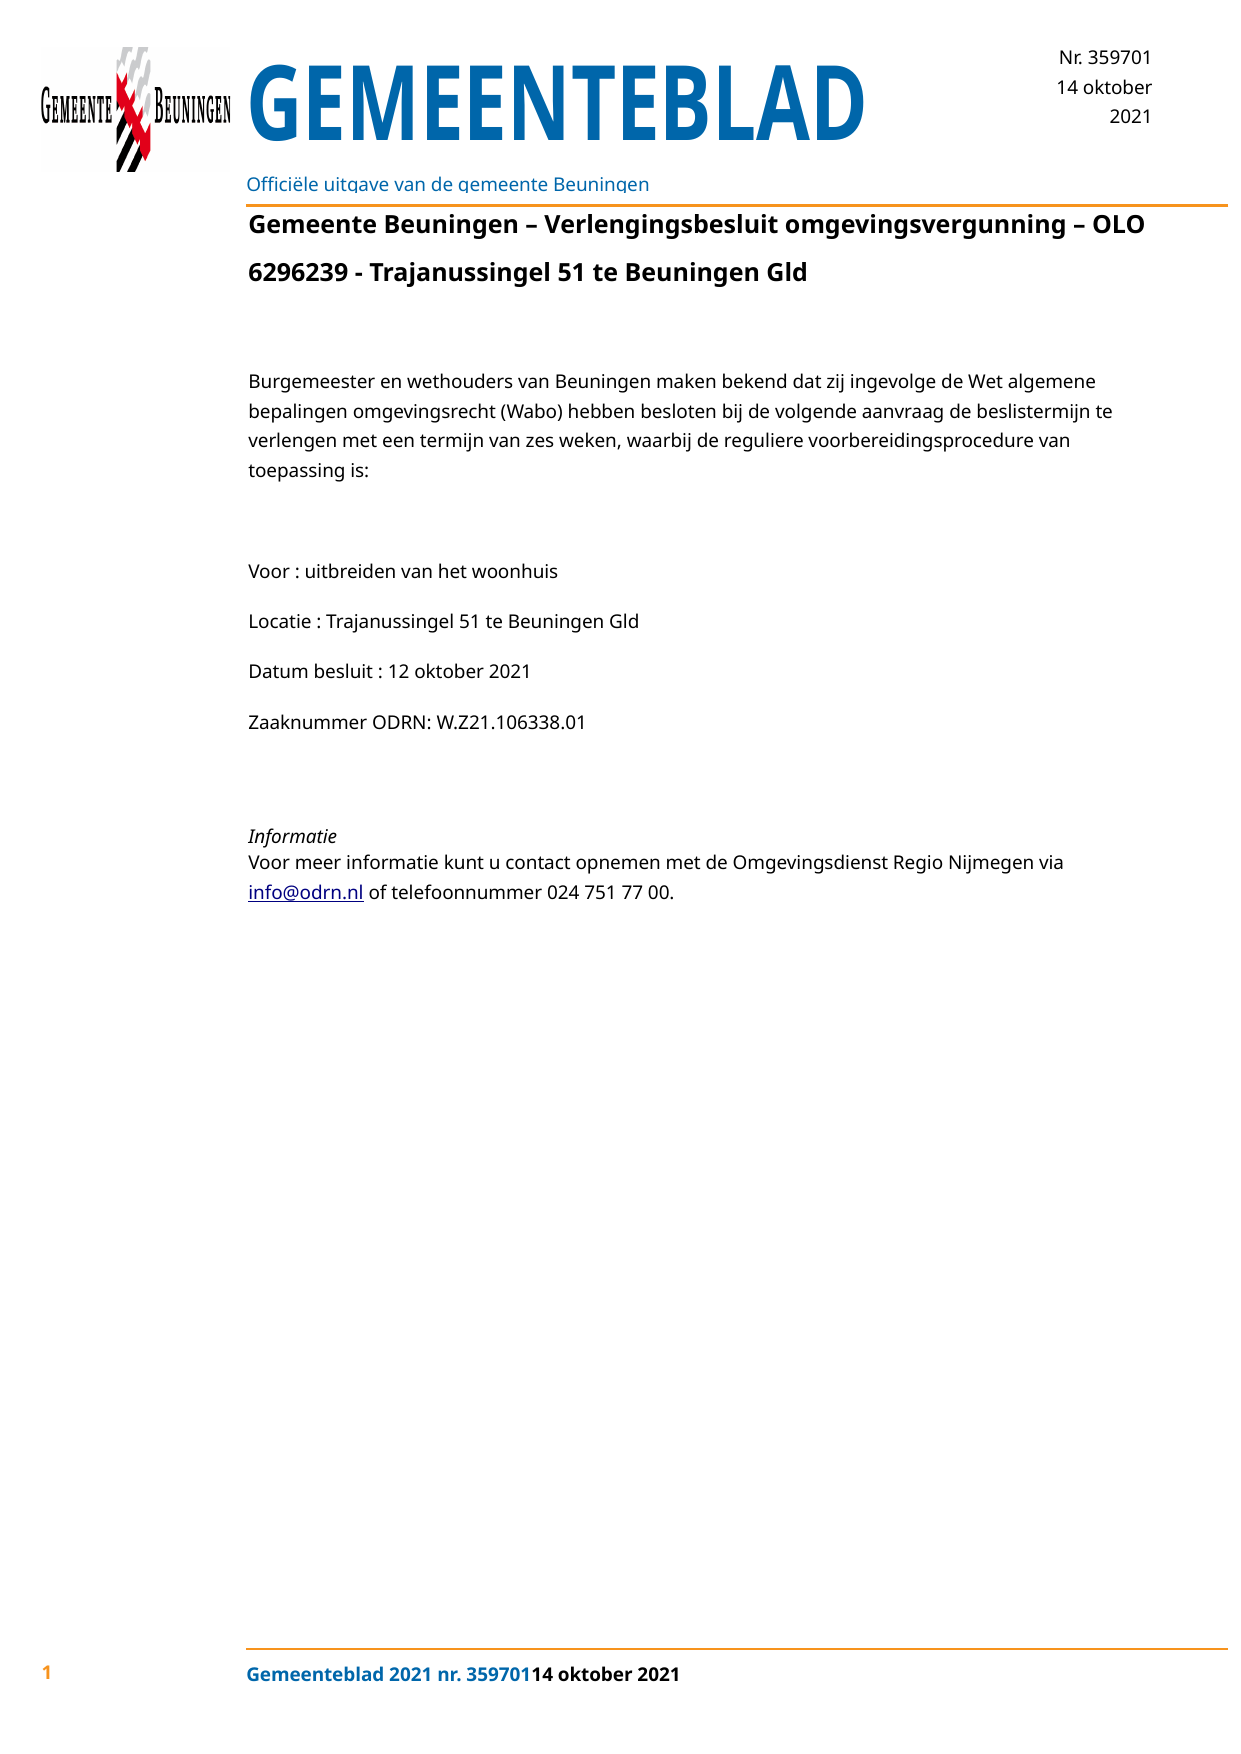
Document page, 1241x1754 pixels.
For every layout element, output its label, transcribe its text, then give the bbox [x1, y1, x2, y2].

text Zaaknummer ODRN: W.Z21.106338.01 [248, 709, 1152, 735]
text Datum besluit : 12 oktober 2021 [248, 659, 1152, 684]
text Voor meer informatie kunt u contact opnemen met de Omgevingsdienst Regio Nijmegen via info@odrn.nl of telefoonnummer 024 751 77 00. [248, 849, 1152, 904]
text Informatie [248, 823, 1152, 849]
text Burgemeester en wethouders van Beuningen maken bekend dat zij ingevolge de Wet algemene bepalingen omgevingsrecht (Wabo) hebben besloten bij de volgende aanvraag de beslistermijn te verlengen met een termijn van zes weken, waarbij de reguliere voorbereidingsprocedure van toepassing is: [248, 368, 1152, 483]
text Gemeente Beuningen – Verlengingsbesluit omgevingsvergunning – OLO 6296239 - Trajanussingel 51 te Beuningen Gld [248, 207, 1152, 288]
text Voor : uitbreiden van het woonhuis [248, 558, 1152, 584]
picture [41, 47, 231, 172]
text Locatie : Trajanussingel 51 te Beuningen Gld [248, 608, 1152, 634]
